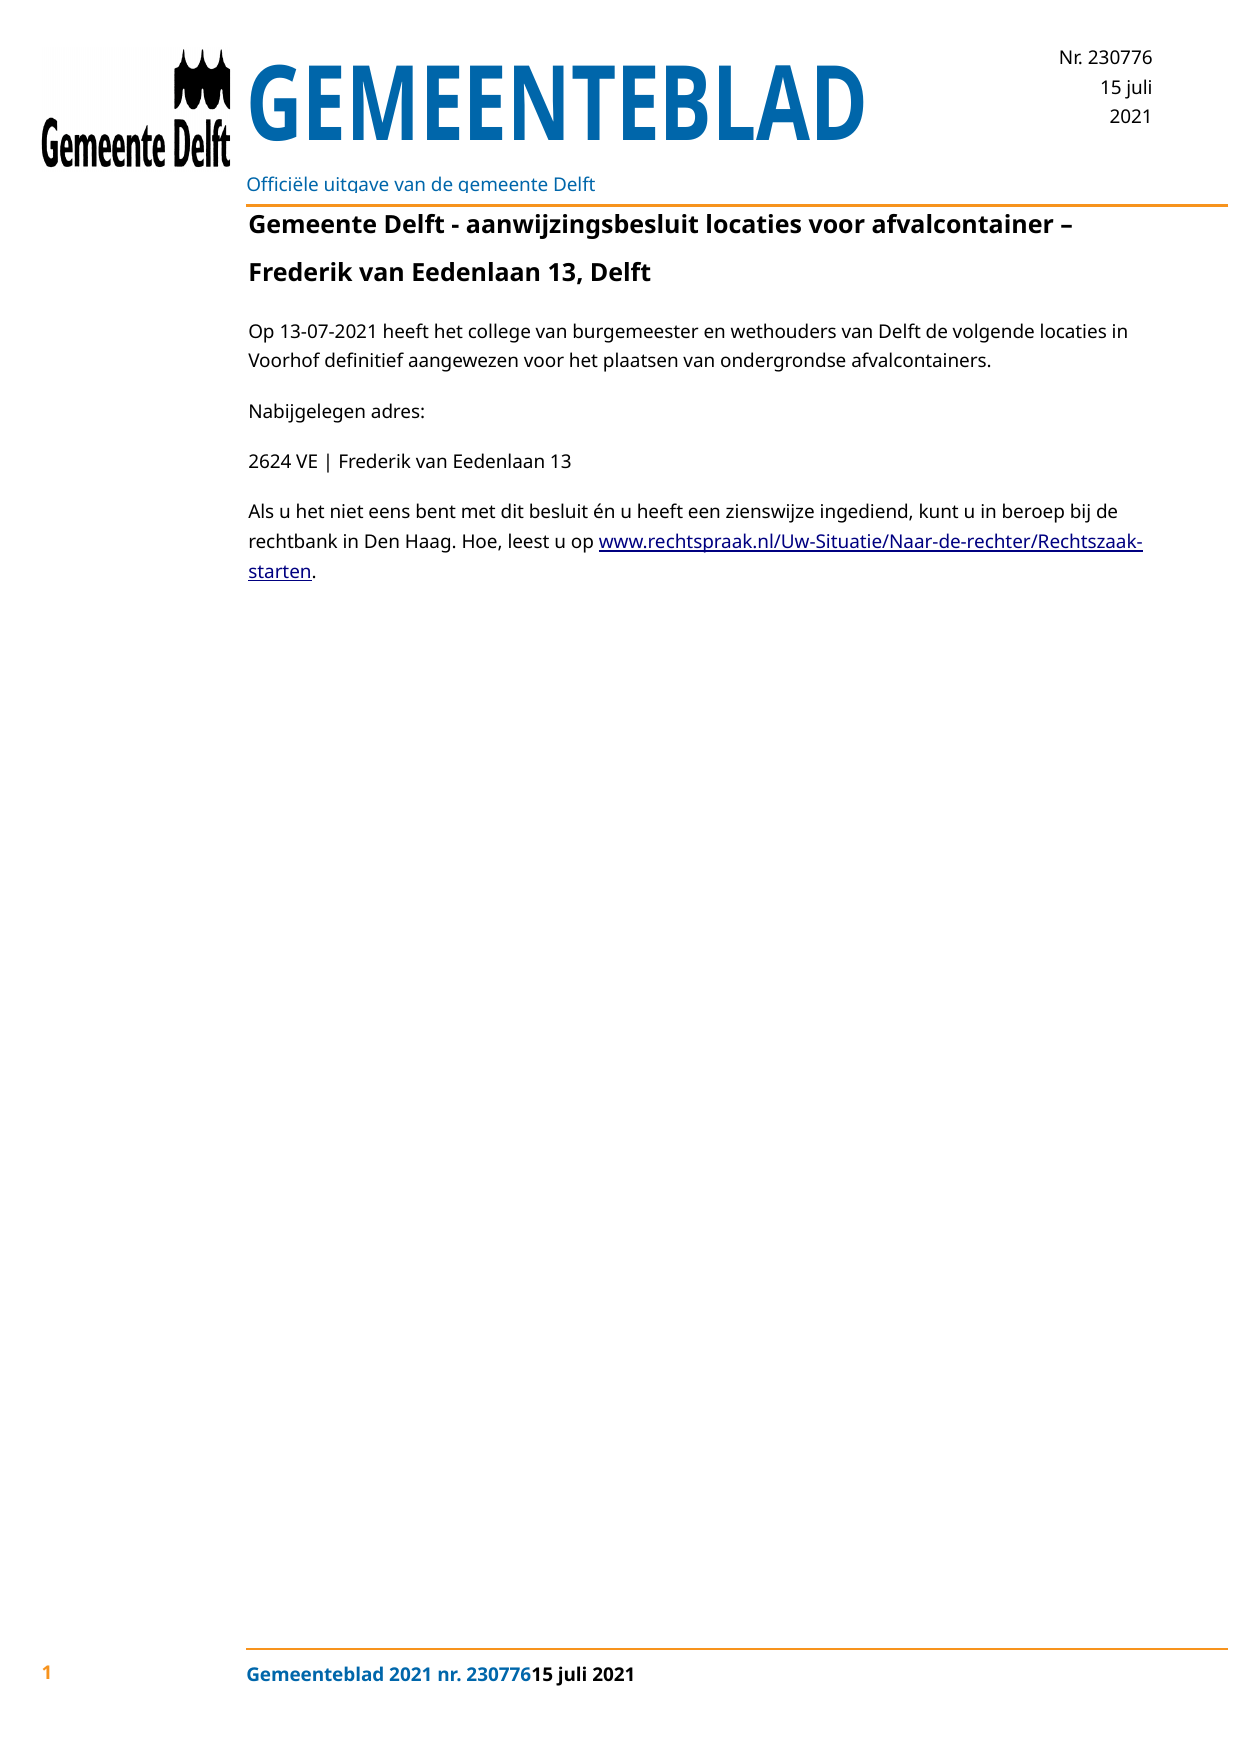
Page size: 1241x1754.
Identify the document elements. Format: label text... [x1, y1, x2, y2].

text Nabijgelegen adres: [248, 398, 1152, 424]
text Op 13-07-2021 heeft het college van burgemeester en wethouders van Delft de volgende locaties in Voorhof definitief aangewezen voor het plaatsen van ondergrondse afvalcontainers. [248, 318, 1152, 373]
text Als u het niet eens bent met dit besluit én u heeft een zienswijze ingediend, kunt u in beroep bij de rechtbank in Den Haag. Hoe, leest u op www.rechtspraak.nl/Uw-Situatie/Naar-de-rechter/Rechtszaak-starten. [248, 499, 1152, 584]
text Gemeente Delft - aanwijzingsbesluit locaties voor afvalcontainer – Frederik van Eedenlaan 13, Delft [248, 207, 1152, 288]
picture [41, 47, 231, 172]
text 2624 VE | Frederik van Eedenlaan 13 [248, 448, 1152, 474]
